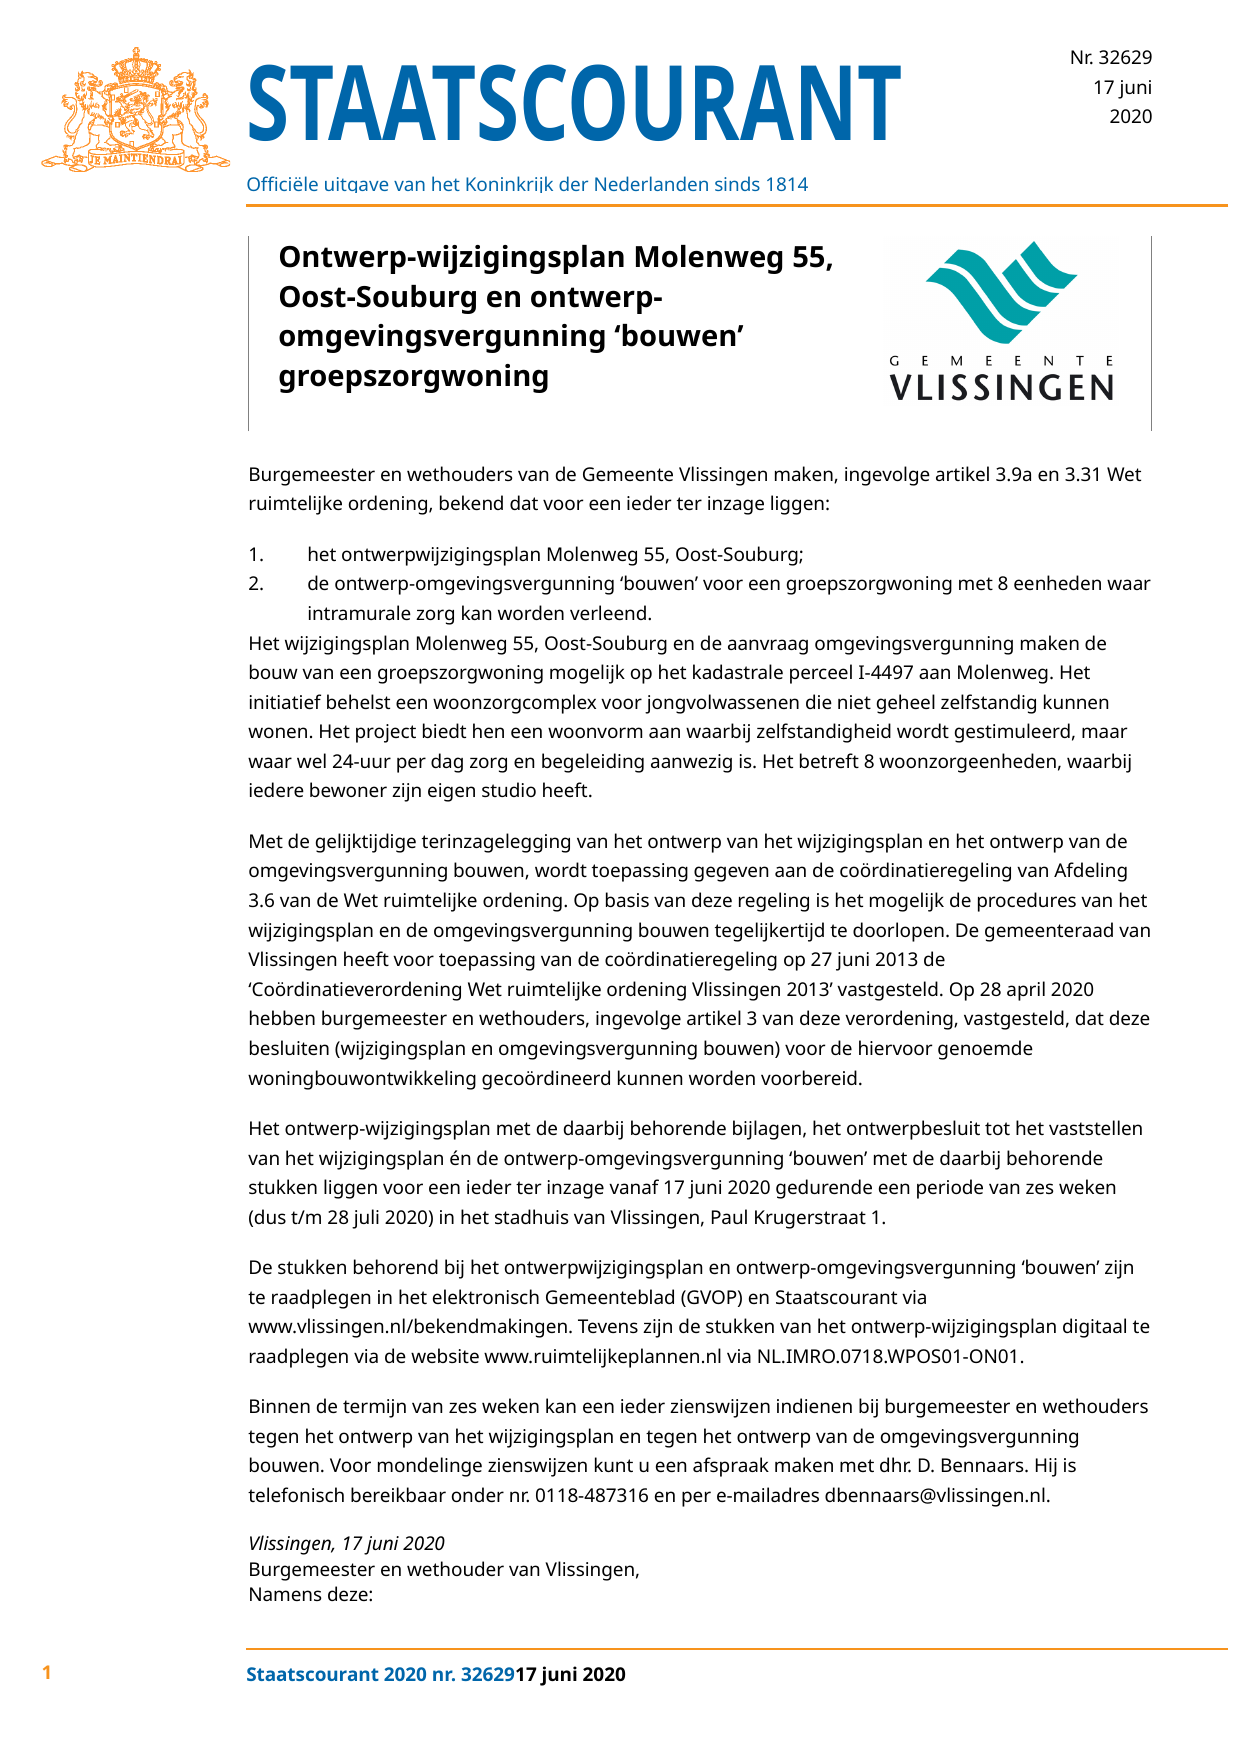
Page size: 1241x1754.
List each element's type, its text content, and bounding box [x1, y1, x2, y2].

text Vlissingen, 17 juni 2020 [248, 1530, 1152, 1556]
text Burgemeester en wethouders van de Gemeente Vlissingen maken, ingevolge artikel 3.9a en 3.31 Wet ruimtelijke ordening, bekend dat voor een ieder ter inzage liggen: [248, 461, 1152, 516]
text De stukken behorend bij het ontwerpwijzigingsplan en ontwerp-omgevingsvergunning ‘bouwen’ zijn te raadplegen in het elektronisch Gemeenteblad (GVOP) en Staatscourant via www.vlissingen.nl/bekendmakingen. Tevens zijn de stukken van het ontwerp-wijzigingsplan digitaal te raadplegen via de website www.ruimtelijkeplannen.nl via NL.IMRO.0718.WPOS01-ON01. [248, 1254, 1152, 1369]
picture [882, 236, 1119, 406]
picture [41, 47, 231, 172]
text Met de gelijktijdige terinzagelegging van het ontwerp van het wijzigingsplan en het ontwerp van de omgevingsvergunning bouwen, wordt toepassing gegeven aan de coördinatieregeling van Afdeling 3.6 van de Wet ruimtelijke ordening. Op basis van deze regeling is het mogelijk de procedures van het wijzigingsplan en de omgevingsvergunning bouwen tegelijkertijd te doorlopen. De gemeenteraad van Vlissingen heeft voor toepassing van de coördinatieregeling op 27 juni 2013 de ‘Coördinatieverordening Wet ruimtelijke ordening Vlissingen 2013’ vastgesteld. Op 28 april 2020 hebben burgemeester en wethouders, ingevolge artikel 3 van deze verordening, vastgesteld, dat deze besluiten (wijzigingsplan en omgevingsvergunning bouwen) voor de hiervoor genoemde woningbouwontwikkeling gecoördineerd kunnen worden voorbereid. [248, 828, 1152, 1090]
text Het wijzigingsplan Molenweg 55, Oost-Souburg en de aanvraag omgevingsvergunning maken de bouw van een groepszorgwoning mogelijk op het kadastrale perceel I-4497 aan Molenweg. Het initiatief behelst een woonzorgcomplex voor jongvolwassenen die niet geheel zelfstandig kunnen wonen. Het project biedt hen een woonvorm aan waarbij zelfstandigheid wordt gestimuleerd, maar waar wel 24-uur per dag zorg en begeleiding aanwezig is. Het betreft 8 woonzorgeenheden, waarbij iedere bewoner zijn eigen studio heeft. [248, 630, 1152, 803]
table_header [850, 236, 1151, 431]
text Het ontwerp-wijzigingsplan met de daarbij behorende bijlagen, het ontwerpbesluit tot het vaststellen van het wijzigingsplan én de ontwerp-omgevingsvergunning ‘bouwen’ met de daarbij behorende stukken liggen voor een ieder ter inzage vanaf 17 juni 2020 gedurende een periode van zes weken (dus t/m 28 juli 2020) in het stadhuis van Vlissingen, Paul Krugerstraat 1. [248, 1115, 1152, 1229]
list de ontwerp-omgevingsvergunning ‘bouwen’ voor een groepszorgwoning met 8 eenheden waar intramurale zorg kan worden verleend. [248, 571, 1152, 626]
text Namens deze: [248, 1581, 1152, 1607]
text Burgemeester en wethouder van Vlissingen, [248, 1556, 1152, 1581]
text Binnen de termijn van zes weken kan een ieder zienswijzen indienen bij burgemeester en wethouders tegen het ontwerp van het wijzigingsplan en tegen het ontwerp van de omgevingsvergunning bouwen. Voor mondelinge zienswijzen kunt u een afspraak maken met dhr. D. Bennaars. Hij is telefonisch bereikbaar onder nr. 0118-487316 en per e-mailadres dbennaars@vlissingen.nl. [248, 1393, 1152, 1508]
list het ontwerpwijzigingsplan Molenweg 55, Oost-Souburg; [248, 541, 1152, 567]
table_header Ontwerp-wijzigingsplan Molenweg 55, Oost-Souburg en ontwerp-omgevingsvergunning ‘bouwen’ groepszorgwoning [249, 236, 850, 431]
